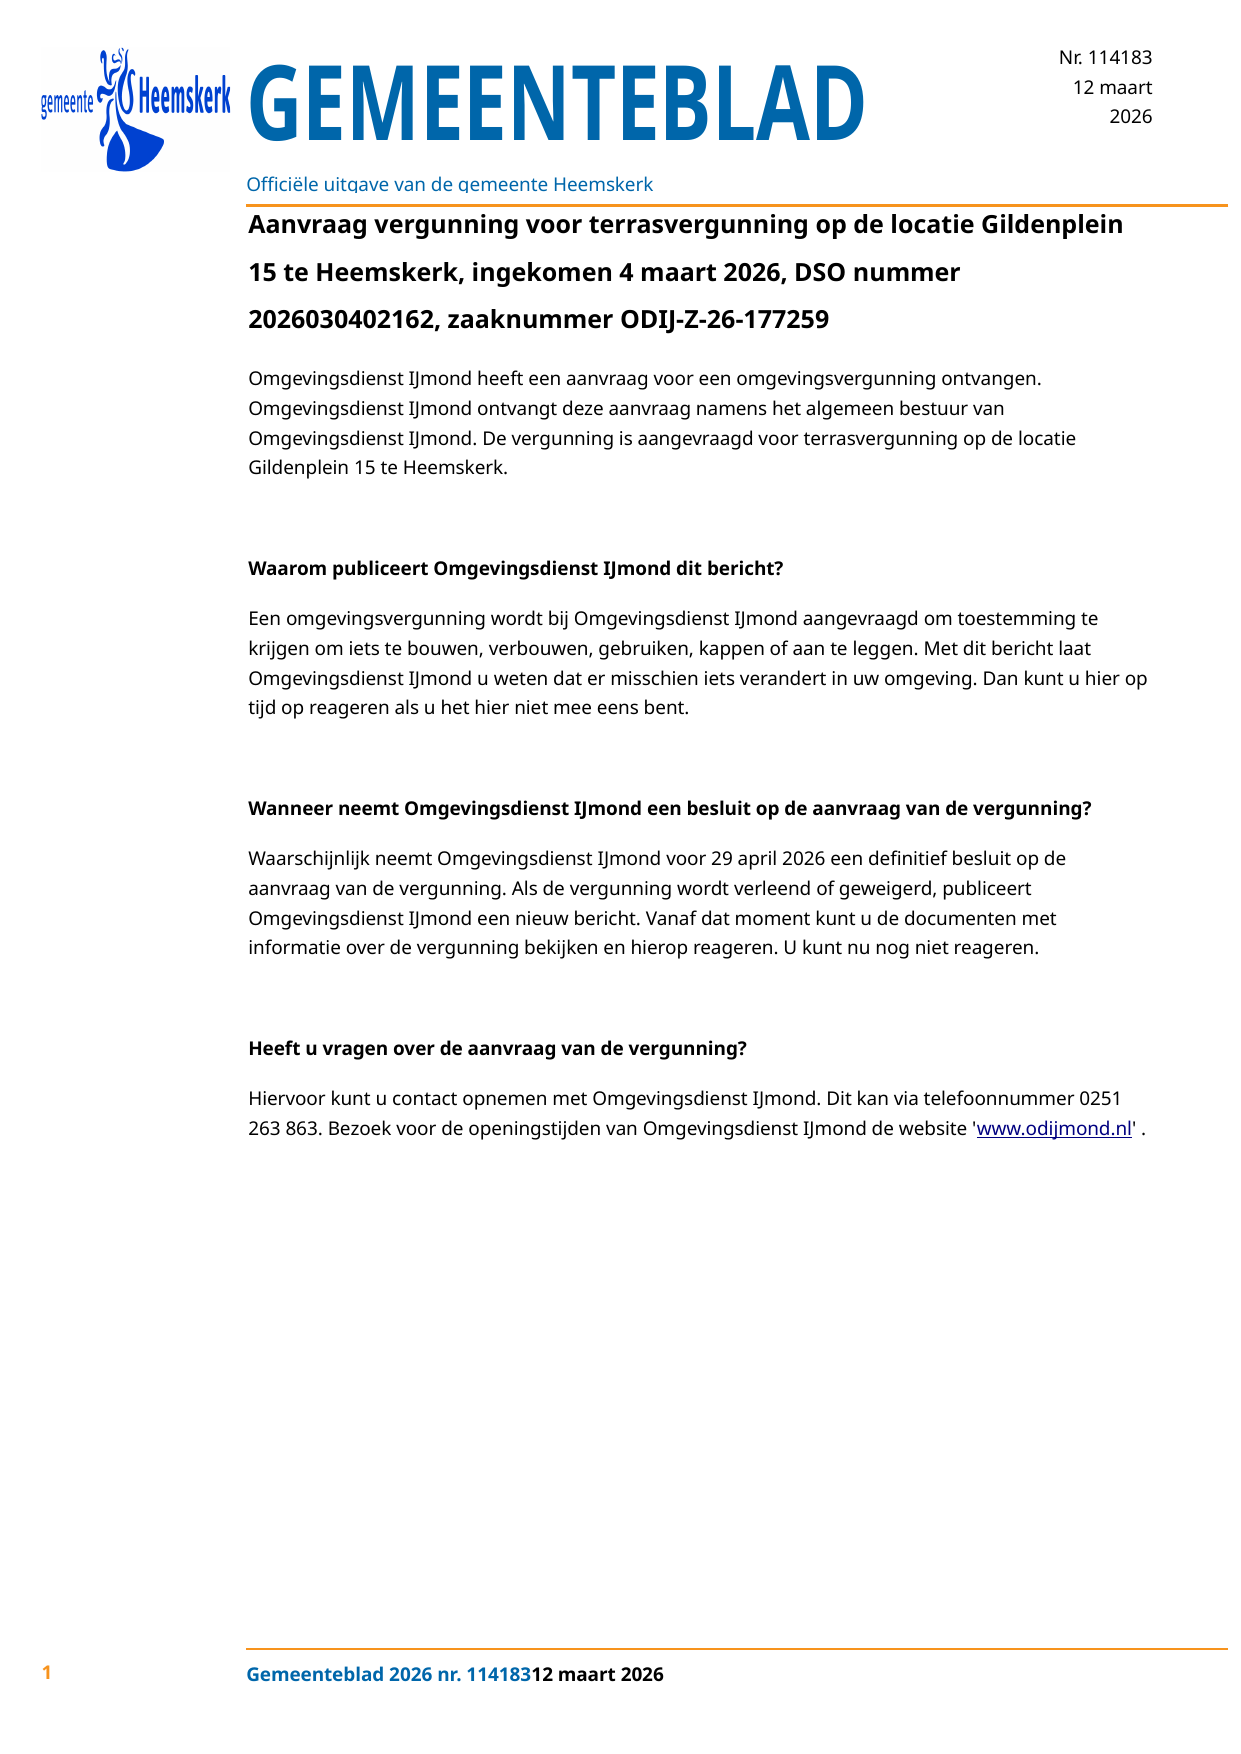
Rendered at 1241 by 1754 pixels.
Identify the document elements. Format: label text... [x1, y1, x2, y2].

text Waarom publiceert Omgevingsdienst IJmond dit bericht? [248, 555, 1152, 581]
picture [41, 47, 231, 172]
text Omgevingsdienst IJmond heeft een aanvraag voor een omgevingsvergunning ontvangen. Omgevingsdienst IJmond ontvangt deze aanvraag namens het algemeen bestuur van Omgevingsdienst IJmond. De vergunning is aangevraagd voor terrasvergunning op de locatie Gildenplein 15 te Heemskerk. [248, 366, 1152, 480]
text Een omgevingsvergunning wordt bij Omgevingsdienst IJmond aangevraagd om toestemming te krijgen om iets te bouwen, verbouwen, gebruiken, kappen of aan te leggen. Met dit bericht laat Omgevingsdienst IJmond u weten dat er misschien iets verandert in uw omgeving. Dan kunt u hier op tijd op reageren als u het hier niet mee eens bent. [248, 606, 1152, 720]
text Heeft u vragen over de aanvraag van de vergunning? [248, 1035, 1152, 1061]
text Waarschijnlijk neemt Omgevingsdienst IJmond voor 29 april 2026 een definitief besluit op de aanvraag van de vergunning. Als de vergunning wordt verleend of geweigerd, publiceert Omgevingsdienst IJmond een nieuw bericht. Vanaf dat moment kunt u de documenten met informatie over de vergunning bekijken en hierop reageren. U kunt nu nog niet reageren. [248, 846, 1152, 960]
text Wanneer neemt Omgevingsdienst IJmond een besluit op de aanvraag van de vergunning? [248, 795, 1152, 821]
text Hiervoor kunt u contact opnemen met Omgevingsdienst IJmond. Dit kan via telefoonnummer 0251 263 863. Bezoek voor de openingstijden van Omgevingsdienst IJmond de website 'www.odijmond.nl' . [248, 1086, 1152, 1141]
text Aanvraag vergunning voor terrasvergunning op de locatie Gildenplein 15 te Heemskerk, ingekomen 4 maart 2026, DSO nummer 2026030402162, zaaknummer ODIJ-Z-26-177259 [248, 207, 1152, 336]
